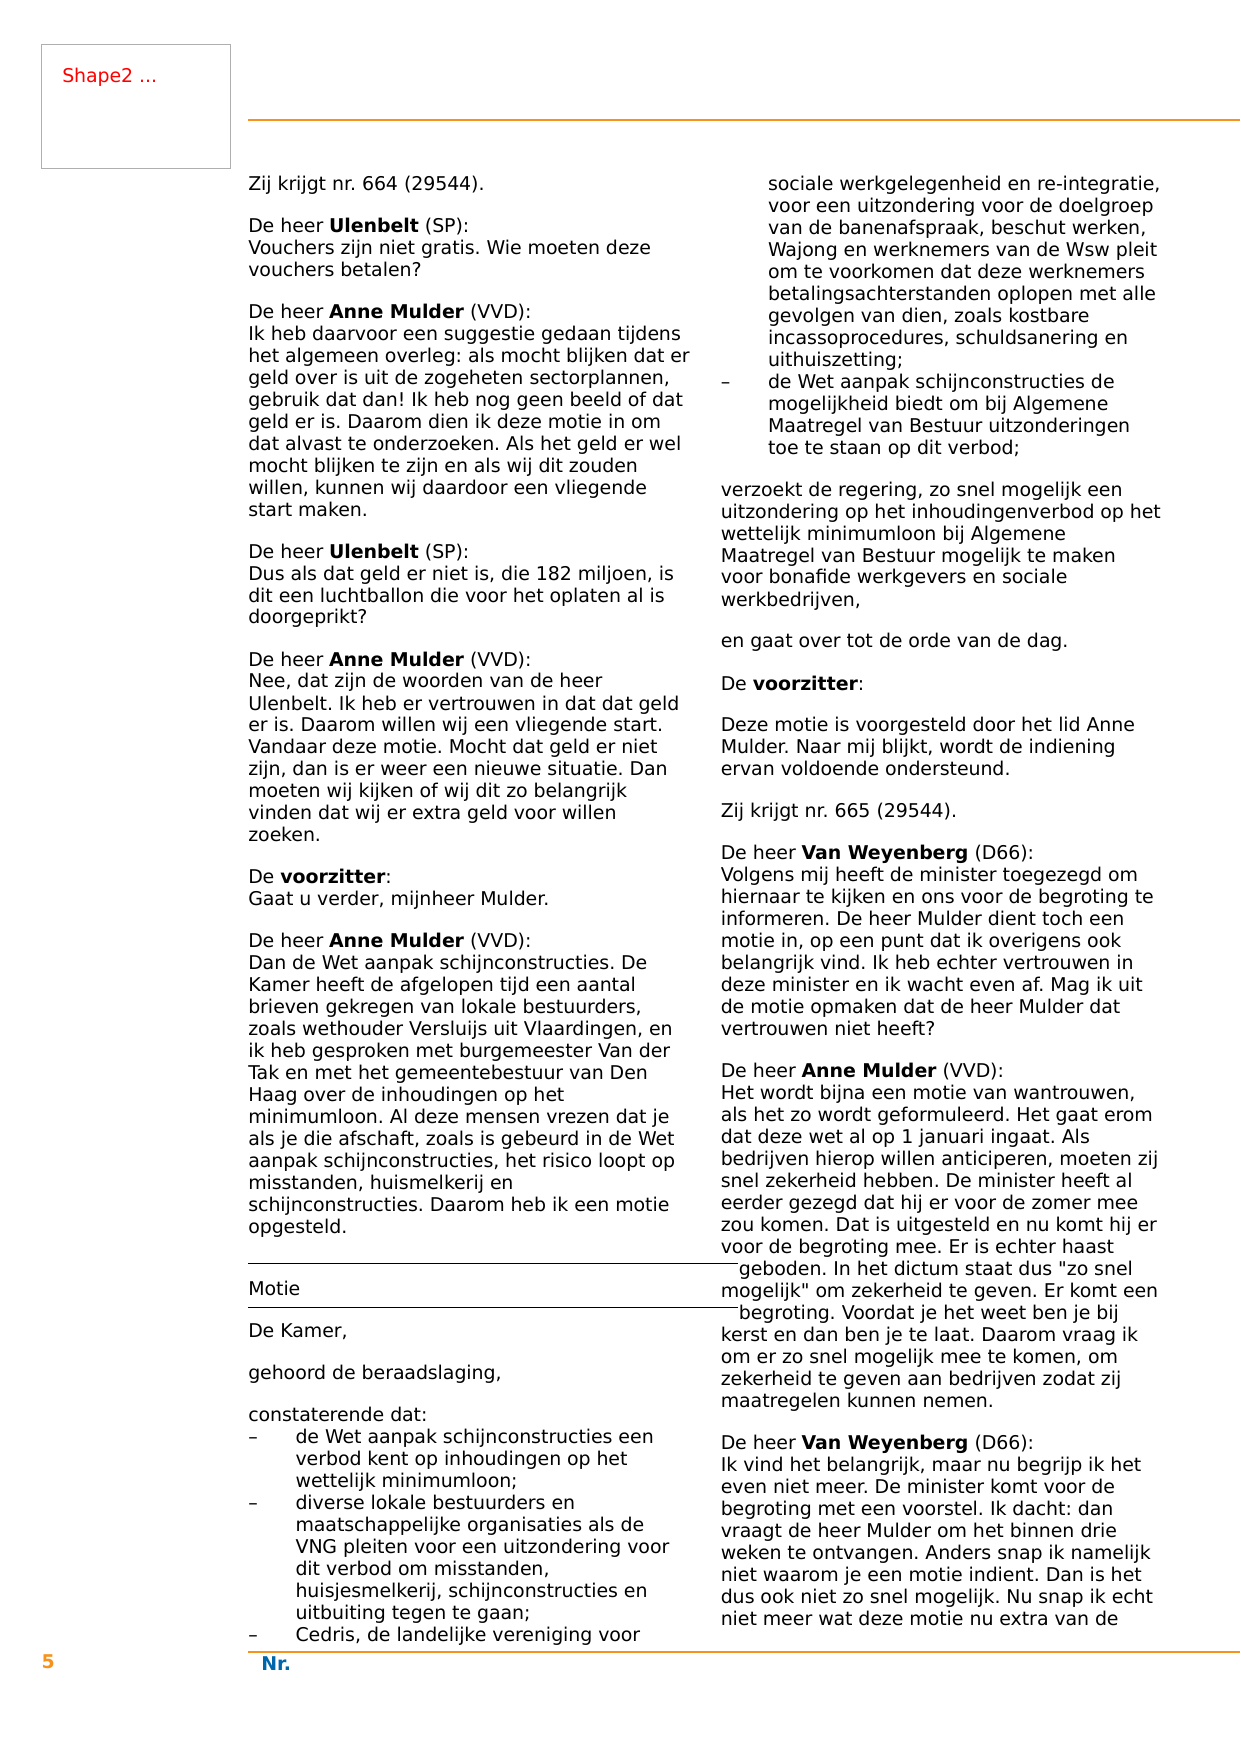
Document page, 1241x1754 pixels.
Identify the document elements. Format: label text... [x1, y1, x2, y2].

text De heer Anne Mulder (VVD): [248, 301, 691, 323]
text Het wordt bijna een motie van wantrouwen, als het zo wordt geformuleerd. Het gaat erom dat deze wet al op 1 januari ingaat. Als bedrijven hierop willen anticiperen, moeten zij snel zekerheid hebben. De minister heeft al eerder gezegd dat hij er voor de zomer mee zou komen. Dat is uitgesteld en nu komt hij er voor de begroting mee. Er is echter haast geboden. In het dictum staat dus "zo snel mogelijk" om zekerheid te geven. Er komt een begroting. Voordat je het weet ben je bij kerst en dan ben je te laat. Daarom vraag ik om er zo snel mogelijk mee te komen, om zekerheid te geven aan bedrijven zodat zij maatregelen kunnen nemen. [721, 1082, 1163, 1412]
list de Wet aanpak schijnconstructies de mogelijkheid biedt om bij Algemene Maatregel van Bestuur uitzonderingen toe te staan op dit verbod; [721, 371, 1163, 458]
text Zij krijgt nr. 664 (29544). [248, 173, 691, 195]
list diverse lokale bestuurders en maatschappelijke organisaties als de VNG pleiten voor een uitzondering voor dit verbod om misstanden, huisjesmelkerij, schijnconstructies en uitbuiting tegen te gaan; [248, 1492, 691, 1623]
text De Kamer, [248, 1320, 691, 1342]
text De voorzitter: [721, 672, 1163, 694]
text Volgens mij heeft de minister toegezegd om hiernaar te kijken en ons voor de begroting te informeren. De heer Mulder dient toch een motie in, op een punt dat ik overigens ook belangrijk vind. Ik heb echter vertrouwen in deze minister en ik wacht even af. Mag ik uit de motie opmaken dat de heer Mulder dat vertrouwen niet heeft? [721, 864, 1163, 1040]
list sociale werkgelegenheid en re-integratie, voor een uitzondering voor de doelgroep van de banenafspraak, beschut werken, Wajong en werknemers van de Wsw pleit om te voorkomen dat deze werknemers betalingsachterstanden oplopen met alle gevolgen van dien, zoals kostbare incassoprocedures, schuldsanering en uithuiszetting; [721, 173, 1163, 371]
text Nee, dat zijn de woorden van de heer Ulenbelt. Ik heb er vertrouwen in dat dat geld er is. Daarom willen wij een vliegende start. Vandaar deze motie. Mocht dat geld er niet zijn, dan is er weer een nieuwe situatie. Dan moeten wij kijken of wij dit zo belangrijk vinden dat wij er extra geld voor willen zoeken. [248, 670, 691, 846]
text De heer Ulenbelt (SP): [248, 541, 691, 562]
text Vouchers zijn niet gratis. Wie moeten deze vouchers betalen? [248, 237, 691, 281]
text De heer Van Weyenberg (D66): [721, 842, 1163, 864]
list de Wet aanpak schijnconstructies een verbod kent op inhoudingen op het wettelijk minimumloon; [248, 1426, 691, 1492]
text De heer Van Weyenberg (D66): [721, 1432, 1163, 1454]
text De heer Anne Mulder (VVD): [248, 648, 691, 670]
text De voorzitter: [248, 866, 691, 888]
text en gaat over tot de orde van de dag. [721, 630, 1163, 652]
text gehoord de beraadslaging, [248, 1362, 691, 1384]
text Ik heb daarvoor een suggestie gedaan tijdens het algemeen overleg: als mocht blijken dat er geld over is uit de zogeheten sectorplannen, gebruik dat dan! Ik heb nog geen beeld of dat geld er is. Daarom dien ik deze motie in om dat alvast te onderzoeken. Als het geld er wel mocht blijken te zijn en als wij dit zouden willen, kunnen wij daardoor een vliegende start maken. [248, 323, 691, 521]
text Dan de Wet aanpak schijnconstructies. De Kamer heeft de afgelopen tijd een aantal brieven gekregen van lokale bestuurders, zoals wethouder Versluijs uit Vlaardingen, en ik heb gesproken met burgemeester Van der Tak en met het gemeentebestuur van Den Haag over de inhoudingen op het minimumloon. Al deze mensen vrezen dat je als je die afschaft, zoals is gebeurd in de Wet aanpak schijnconstructies, het risico loopt op misstanden, huismelkerij en schijnconstructies. Daarom heb ik een motie opgesteld. [248, 952, 691, 1238]
list Cedris, de landelijke vereniging voor [248, 1623, 691, 1646]
text Motie [248, 1278, 691, 1300]
text Deze motie is voorgesteld door het lid Anne Mulder. Naar mij blijkt, wordt de indiening ervan voldoende ondersteund. [721, 714, 1163, 780]
text constaterende dat: [248, 1404, 691, 1426]
text De heer Anne Mulder (VVD): [721, 1060, 1163, 1082]
text Dus als dat geld er niet is, die 182 miljoen, is dit een luchtballon die voor het oplaten al is doorgeprikt? [248, 562, 691, 628]
text Zij krijgt nr. 665 (29544). [721, 800, 1163, 822]
text Gaat u verder, mijnheer Mulder. [248, 888, 691, 910]
text verzoekt de regering, zo snel mogelijk een uitzondering op het inhoudingenverbod op het wettelijk minimumloon bij Algemene Maatregel van Bestuur mogelijk te maken voor bonafide werkgevers en sociale werkbedrijven, [721, 478, 1163, 610]
text De heer Ulenbelt (SP): [248, 215, 691, 237]
text Ik vind het belangrijk, maar nu begrijp ik het even niet meer. De minister komt voor de begroting met een voorstel. Ik dacht: dan vraagt de heer Mulder om het binnen drie weken te ontvangen. Anders snap ik namelijk niet waarom je een motie indient. Dan is het dus ook niet zo snel mogelijk. Nu snap ik echt niet meer wat deze motie nu extra van de [721, 1454, 1163, 1629]
text De heer Anne Mulder (VVD): [248, 930, 691, 952]
